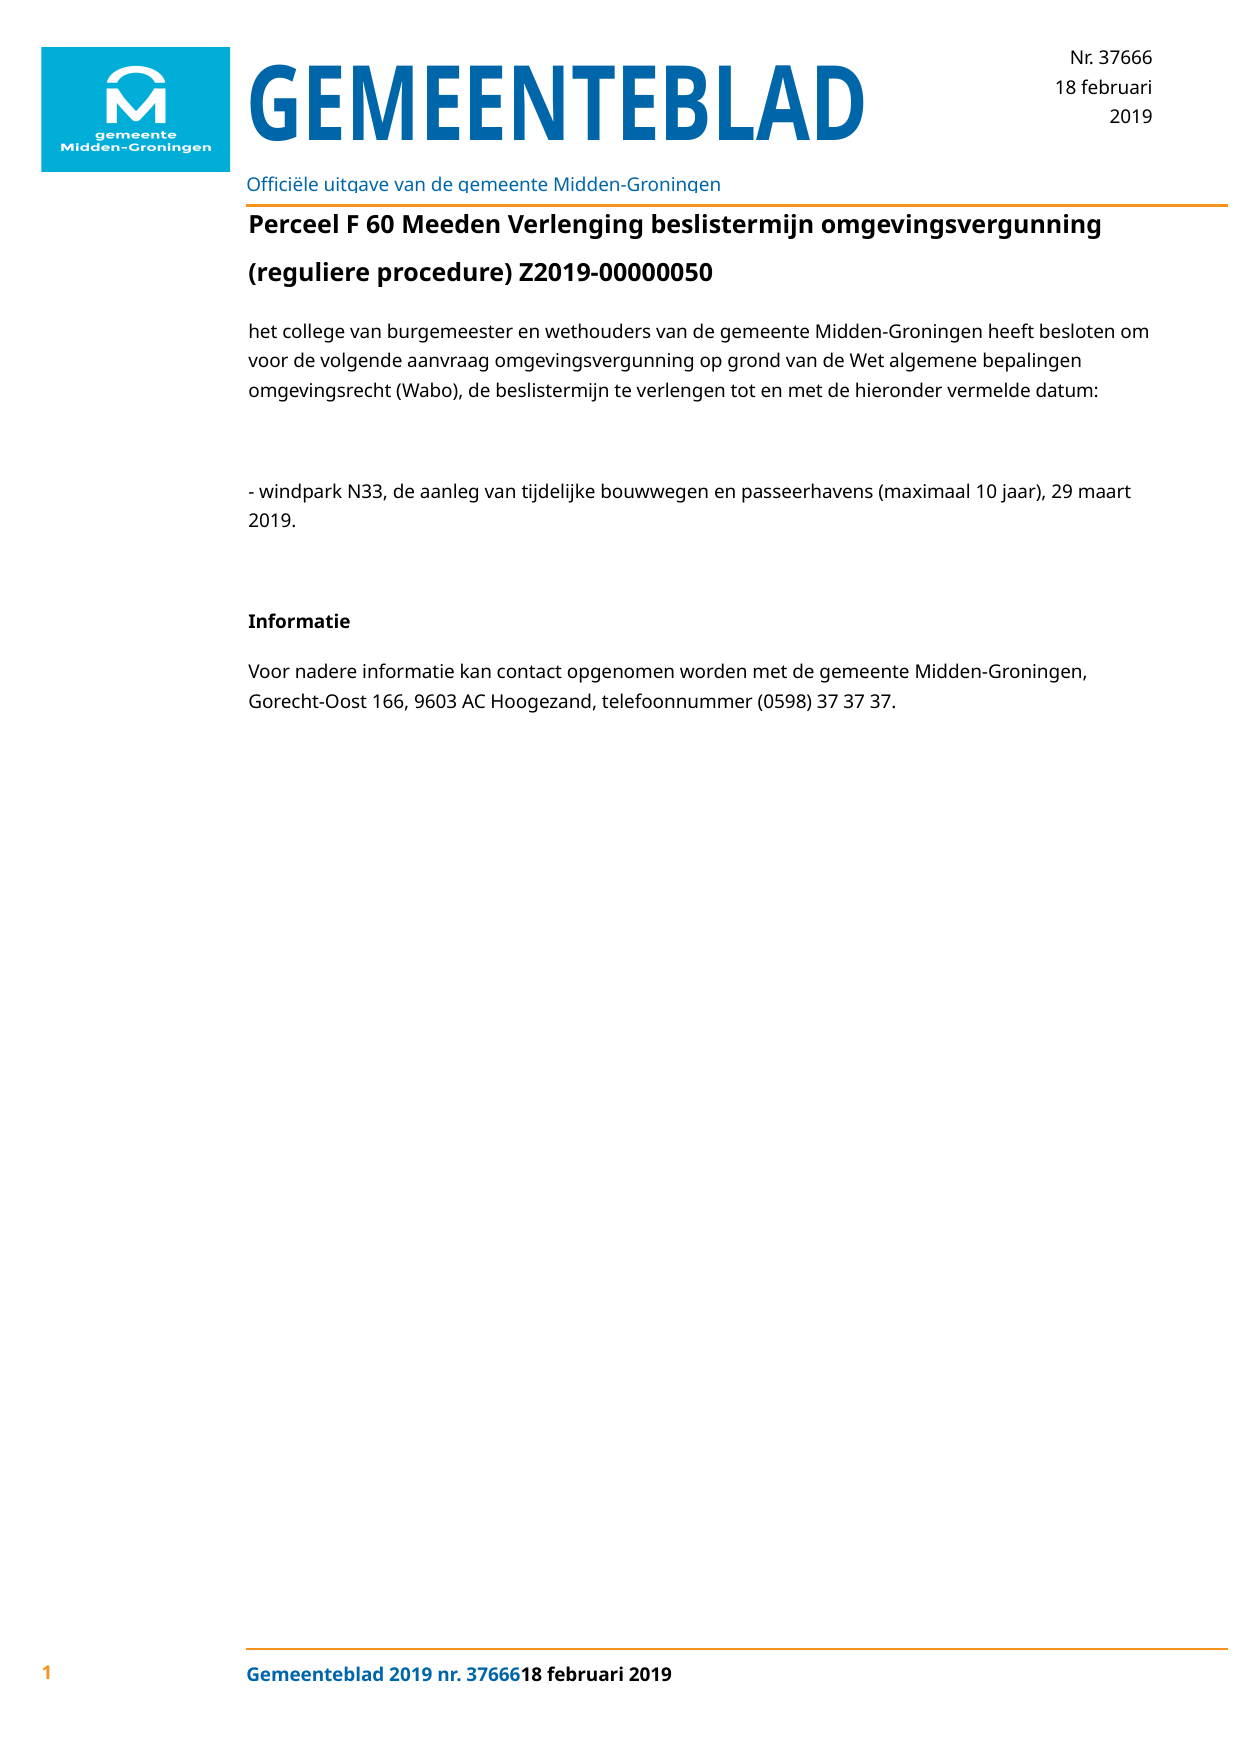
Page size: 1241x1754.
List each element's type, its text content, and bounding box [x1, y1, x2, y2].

picture [107, 89, 165, 122]
text Voor nadere informatie kan contact opgenomen worden met de gemeente Midden-Groningen, Gorecht-Oost 166, 9603 AC Hoogezand, telefoonnummer (0598) 37 37 37. [248, 659, 1152, 714]
text het college van burgemeester en wethouders van de gemeente Midden-Groningen heeft besloten om voor de volgende aanvraag omgevingsvergunning op grond van de Wet algemene bepalingen omgevingsrecht (Wabo), de beslistermijn te verlengen tot en met de hieronder vermelde datum: [248, 318, 1152, 403]
text Perceel F 60 Meeden Verlenging beslistermijn omgevingsvergunning (reguliere procedure) Z2019-00000050 [248, 207, 1152, 288]
text - windpark N33, de aanleg van tijdelijke bouwwegen en passeerhavens (maximaal 10 jaar), 29 maart 2019. [248, 478, 1152, 533]
text Informatie [248, 608, 1152, 634]
picture [184, 146, 190, 153]
picture [108, 66, 164, 82]
